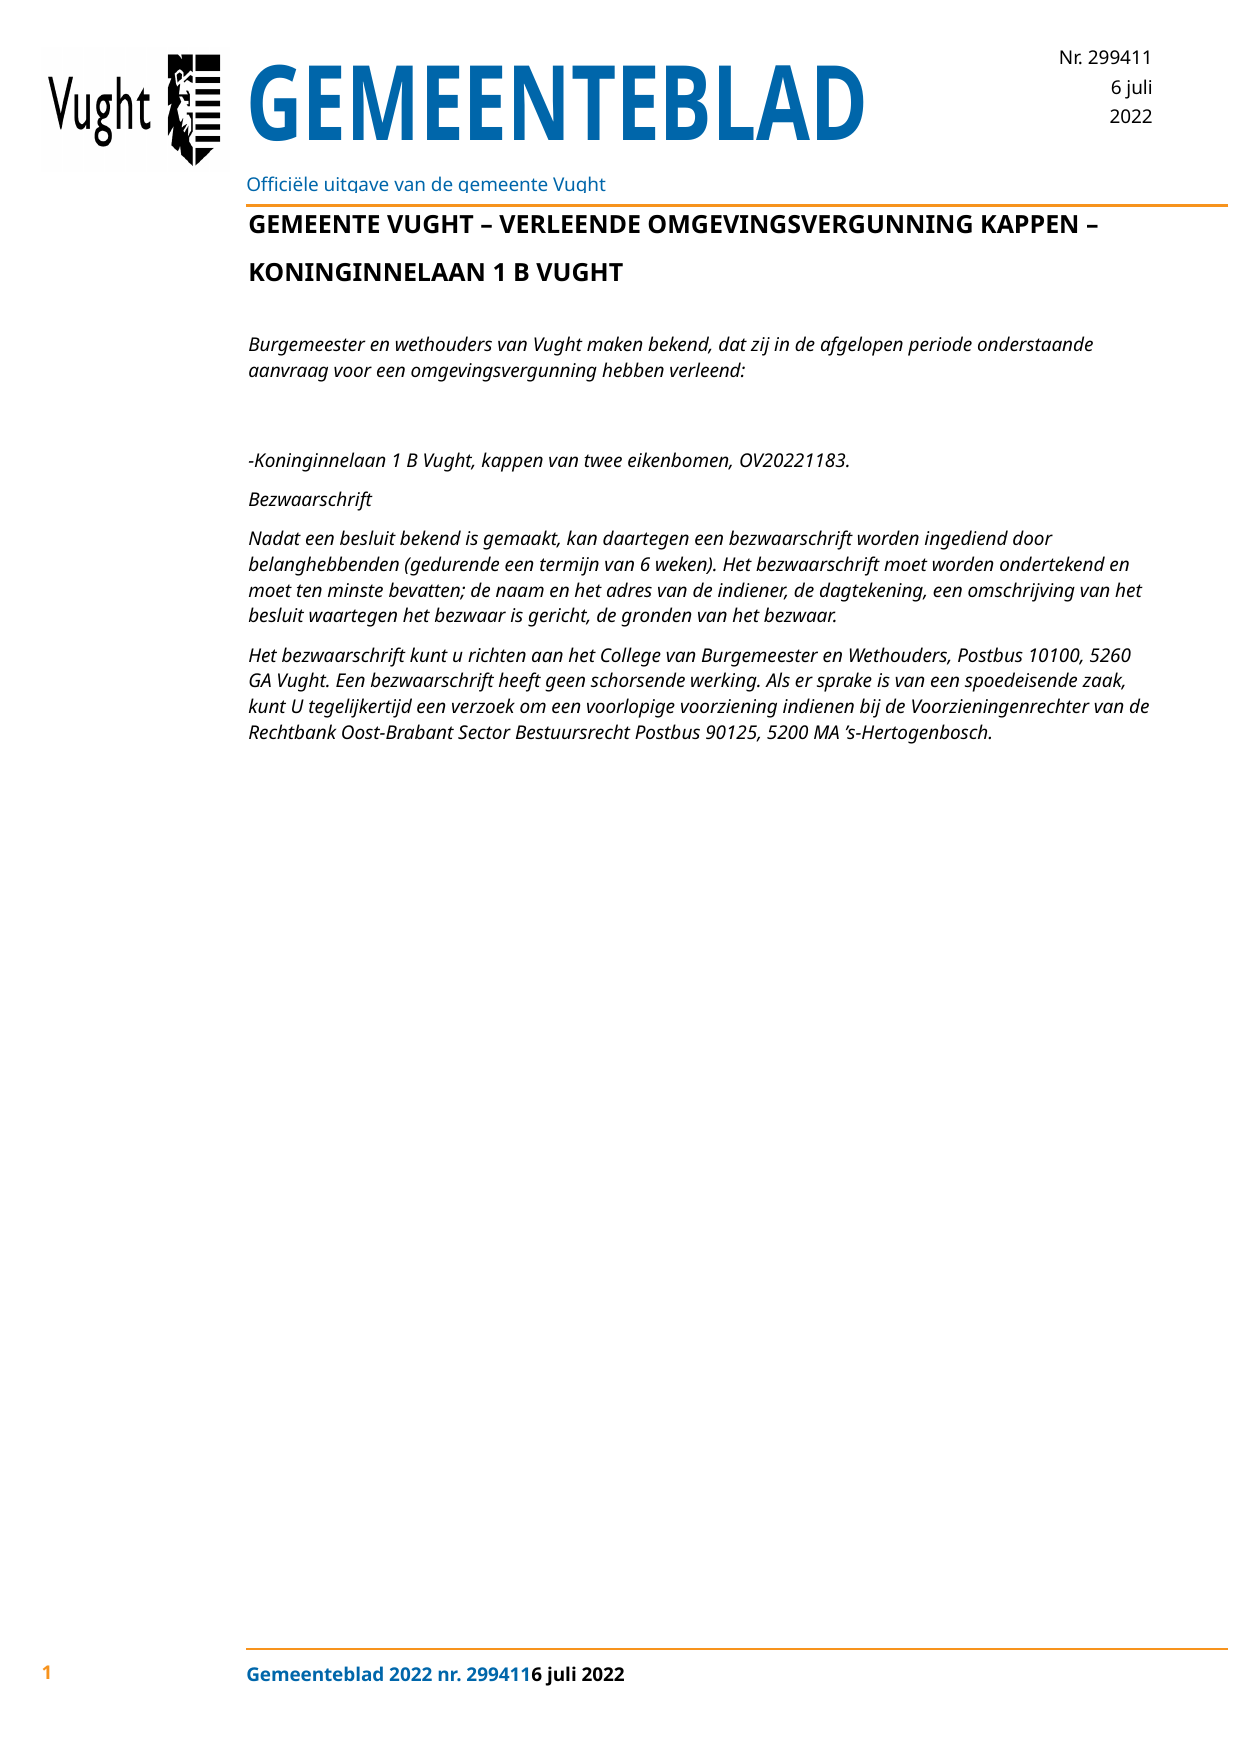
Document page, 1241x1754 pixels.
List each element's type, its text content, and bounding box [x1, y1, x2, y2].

text Bezwaarschrift [248, 486, 1152, 512]
text -Koninginnelaan 1 B Vught, kappen van twee eikenbomen, OV20221183. [248, 447, 1152, 473]
text Burgemeester en wethouders van Vught maken bekend, dat zij in de afgelopen periode onderstaande aanvraag voor een omgevingsvergunning hebben verleend: [248, 331, 1152, 383]
text Nadat een besluit bekend is gemaakt, kan daartegen een bezwaarschrift worden ingediend door belanghebbenden (gedurende een termijn van 6 weken). Het bezwaarschrift moet worden ondertekend en moet ten minste bevatten; de naam en het adres van de indiener, de dagtekening, een omschrijving van het besluit waartegen het bezwaar is gericht, de gronden van het bezwaar. [248, 525, 1152, 628]
text GEMEENTE VUGHT – VERLEENDE OMGEVINGSVERGUNNING KAPPEN –KONINGINNELAAN 1 B VUGHT [248, 207, 1152, 288]
picture [41, 47, 231, 172]
text Het bezwaarschrift kunt u richten aan het College van Burgemeester en Wethouders, Postbus 10100, 5260 GA Vught. Een bezwaarschrift heeft geen schorsende werking. Als er sprake is van een spoedeisende zaak, kunt U tegelijkertijd een verzoek om een voorlopige voorziening indienen bij de Voorzieningenrechter van de Rechtbank Oost-Brabant Sector Bestuursrecht Postbus 90125, 5200 MA ’s-Hertogenbosch. [248, 642, 1152, 745]
